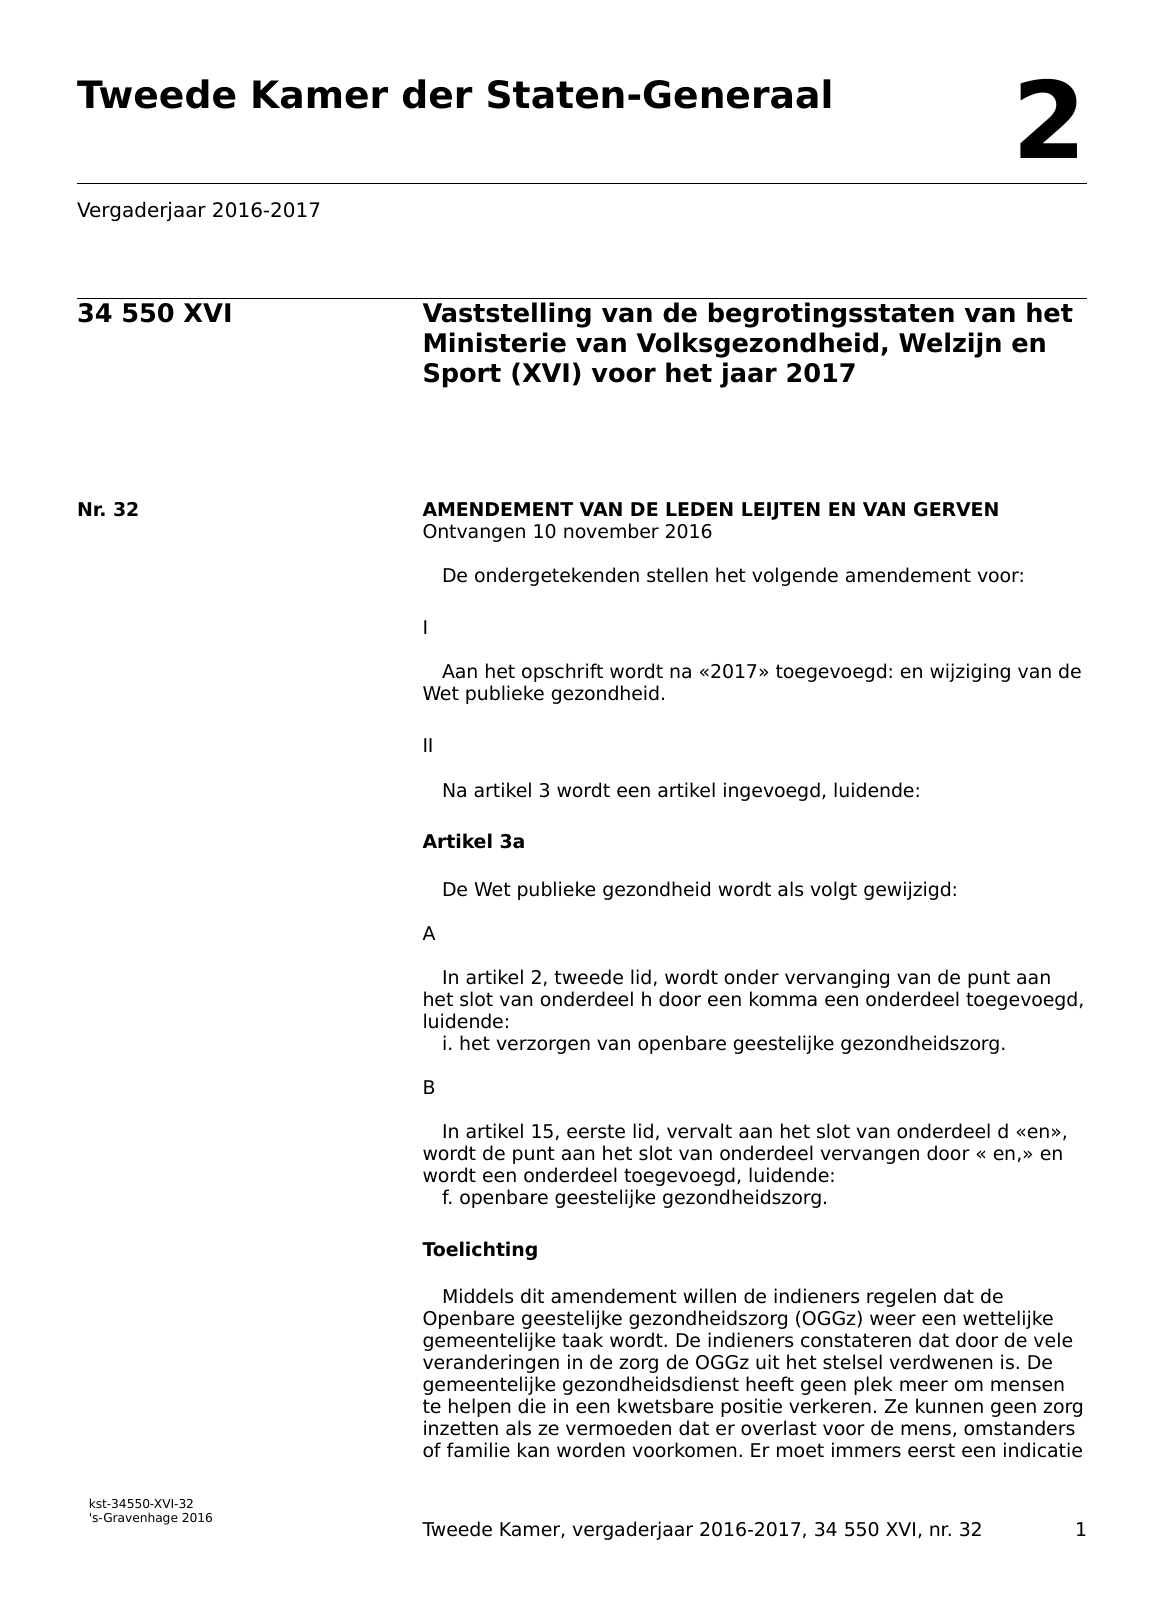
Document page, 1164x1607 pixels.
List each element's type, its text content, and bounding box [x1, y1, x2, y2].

subtitle Nr. 32 AMENDEMENT VAN DE LEDEN LEIJTEN EN VAN GERVEN [77, 499, 1087, 521]
subtitle Toelichting [422, 1239, 1087, 1261]
text Aan het opschrift wordt na «2017» toegevoegd: en wijziging van de Wet publieke gezondheid. [422, 661, 1087, 705]
text Na artikel 3 wordt een artikel ingevoegd, luidende: [422, 779, 1087, 801]
text De ondergetekenden stellen het volgende amendement voor: [422, 565, 1087, 587]
text 's-Gravenhage 2016 [88, 1511, 323, 1525]
text i. het verzorgen van openbare geestelijke gezondheidszorg. [422, 1033, 1087, 1055]
table_header 2 [886, 59, 1087, 183]
subtitle Artikel 3a [422, 831, 1087, 853]
table_cell Vergaderjaar 2016-2017 [77, 184, 1087, 298]
subtitle 34 550 XVI Vaststelling van de begrotingsstaten van het Ministerie van Volksgezondheid, Welzijn en Sport (XVI) voor het jaar 2017 [77, 299, 1087, 388]
text A [422, 923, 1087, 944]
text f. openbare geestelijke gezondheidszorg. [422, 1187, 1087, 1209]
text In artikel 15, eerste lid, vervalt aan het slot van onderdeel d «en», wordt de punt aan het slot van onderdeel vervangen door « en,» en wordt een onderdeel toegevoegd, luidende: [422, 1121, 1087, 1187]
text kst-34550-XVI-32 [88, 1497, 323, 1511]
text Ontvangen 10 november 2016 [422, 521, 1087, 543]
subtitle II [422, 735, 1087, 757]
text B [422, 1077, 1087, 1099]
table_header Tweede Kamer der Staten-Generaal [77, 59, 886, 183]
text De Wet publieke gezondheid wordt als volgt gewijzigd: [422, 878, 1087, 900]
text Middels dit amendement willen de indieners regelen dat de Openbare geestelijke gezondheidszorg (OGGz) weer een wettelijke gemeentelijke taak wordt. De indieners constateren dat door de vele veranderingen in de zorg de OGGz uit het stelsel verdwenen is. De gemeentelijke gezondheidsdienst heeft geen plek meer om mensen te helpen die in een kwetsbare positie verkeren. Ze kunnen geen zorg inzetten als ze vermoeden dat er overlast voor de mens, omstanders of familie kan worden voorkomen. Er moet immers eerst een indicatie [422, 1286, 1087, 1462]
subtitle I [422, 617, 1087, 639]
text In artikel 2, tweede lid, wordt onder vervanging van de punt aan het slot van onderdeel h door een komma een onderdeel toegevoegd, luidende: [422, 967, 1087, 1033]
